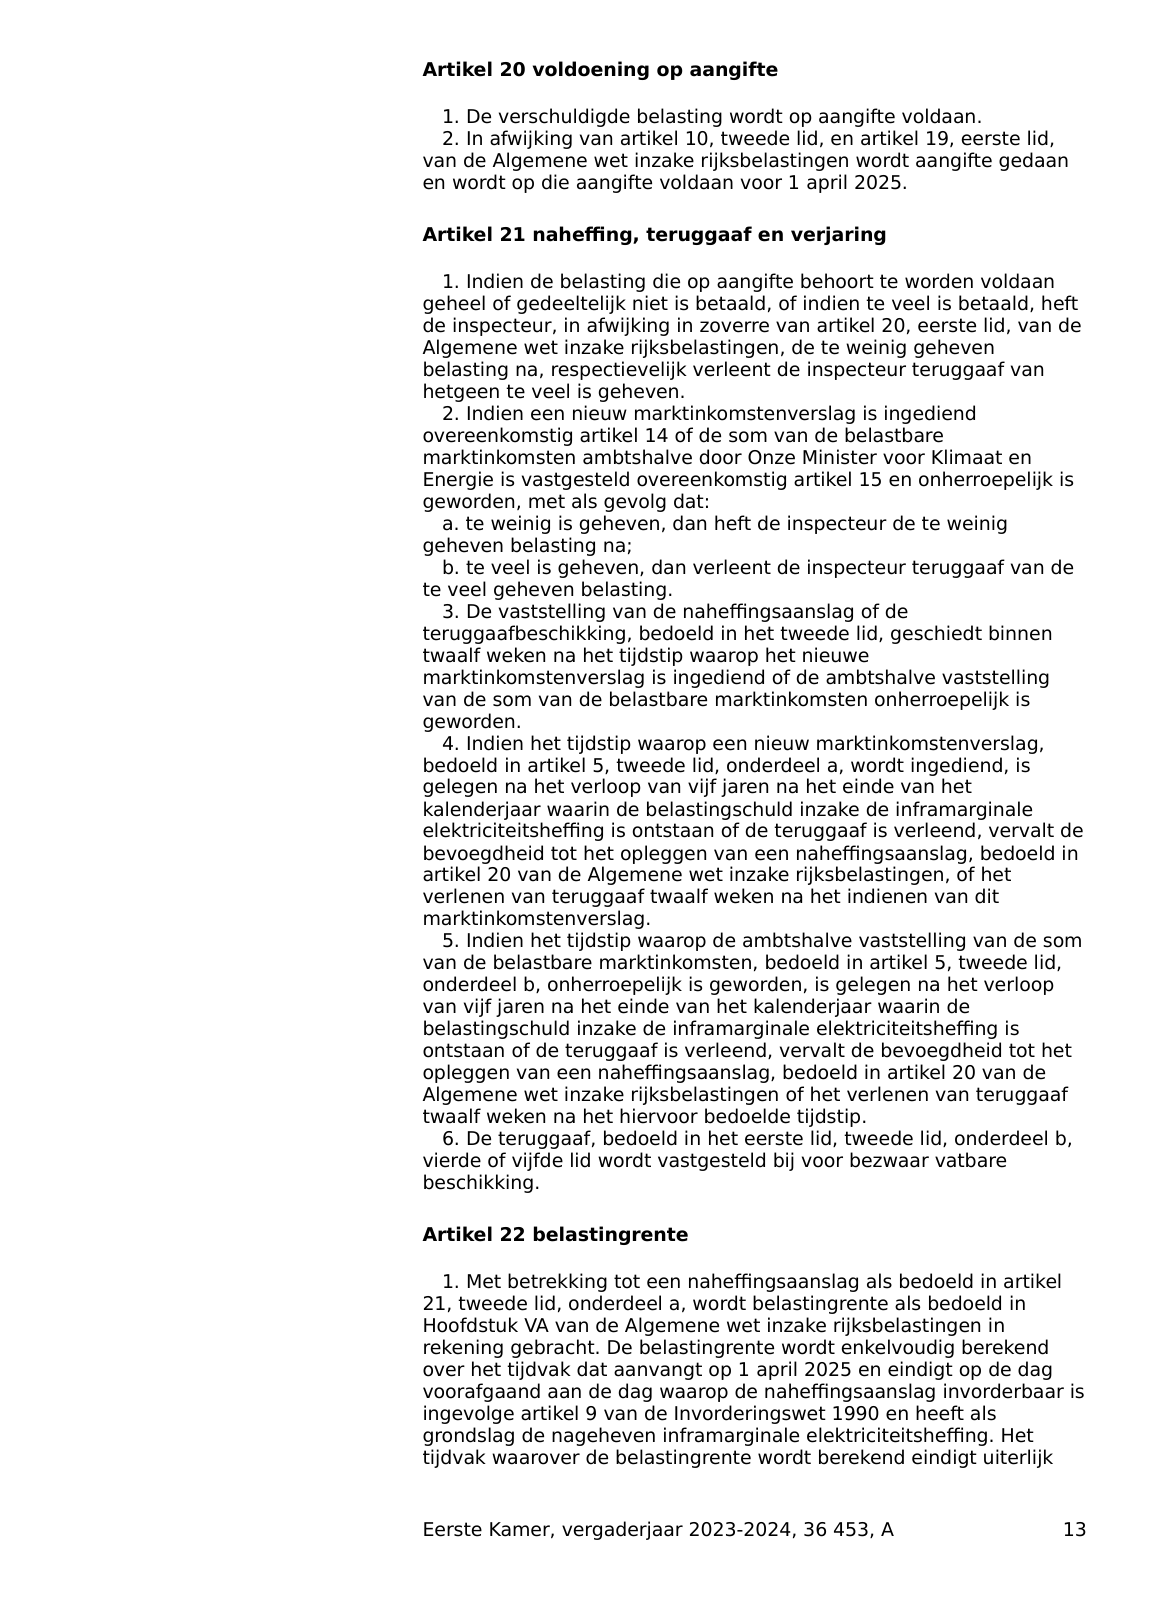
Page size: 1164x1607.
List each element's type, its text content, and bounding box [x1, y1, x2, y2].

text 2. In afwijking van artikel 10, tweede lid, en artikel 19, eerste lid, van de Algemene wet inzake rijksbelastingen wordt aangifte gedaan en wordt op die aangifte voldaan voor 1 april 2025. [422, 128, 1087, 194]
text 5. Indien het tijdstip waarop de ambtshalve vaststelling van de som van de belastbare marktinkomsten, bedoeld in artikel 5, tweede lid, onderdeel b, onherroepelijk is geworden, is gelegen na het verloop van vijf jaren na het einde van het kalenderjaar waarin de belastingschuld inzake de inframarginale elektriciteitsheffing is ontstaan of de teruggaaf is verleend, vervalt de bevoegdheid tot het opleggen van een naheffingsaanslag, bedoeld in artikel 20 van de Algemene wet inzake rijksbelastingen of het verlenen van teruggaaf twaalf weken na het hiervoor bedoelde tijdstip. [422, 930, 1087, 1128]
text 3. De vaststelling van de naheffingsaanslag of de teruggaafbeschikking, bedoeld in het tweede lid, geschiedt binnen twaalf weken na het tijdstip waarop het nieuwe marktinkomstenverslag is ingediend of de ambtshalve vaststelling van de som van de belastbare marktinkomsten onherroepelijk is geworden. [422, 601, 1087, 732]
subtitle Artikel 22 belastingrente [422, 1224, 1087, 1246]
text 6. De teruggaaf, bedoeld in het eerste lid, tweede lid, onderdeel b, vierde of vijfde lid wordt vastgesteld bij voor bezwaar vatbare beschikking. [422, 1128, 1087, 1194]
text 1. Indien de belasting die op aangifte behoort te worden voldaan geheel of gedeeltelijk niet is betaald, of indien te veel is betaald, heft de inspecteur, in afwijking in zoverre van artikel 20, eerste lid, van de Algemene wet inzake rijksbelastingen, de te weinig geheven belasting na, respectievelijk verleent de inspecteur teruggaaf van hetgeen te veel is geheven. [422, 271, 1087, 403]
text 2. Indien een nieuw marktinkomstenverslag is ingediend overeenkomstig artikel 14 of de som van de belastbare marktinkomsten ambtshalve door Onze Minister voor Klimaat en Energie is vastgesteld overeenkomstig artikel 15 en onherroepelijk is geworden, met als gevolg dat: [422, 403, 1087, 513]
subtitle Artikel 21 naheffing, teruggaaf en verjaring [422, 224, 1087, 246]
subtitle Artikel 20 voldoening op aangifte [422, 59, 1087, 81]
text 1. De verschuldigde belasting wordt op aangifte voldaan. [422, 106, 1087, 128]
text b. te veel is geheven, dan verleent de inspecteur teruggaaf van de te veel geheven belasting. [422, 557, 1087, 601]
text 4. Indien het tijdstip waarop een nieuw marktinkomstenverslag, bedoeld in artikel 5, tweede lid, onderdeel a, wordt ingediend, is gelegen na het verloop van vijf jaren na het einde van het kalenderjaar waarin de belastingschuld inzake de inframarginale elektriciteitsheffing is ontstaan of de teruggaaf is verleend, vervalt de bevoegdheid tot het opleggen van een naheffingsaanslag, bedoeld in artikel 20 van de Algemene wet inzake rijksbelastingen, of het verlenen van teruggaaf twaalf weken na het indienen van dit marktinkomstenverslag. [422, 732, 1087, 930]
text a. te weinig is geheven, dan heft de inspecteur de te weinig geheven belasting na; [422, 513, 1087, 557]
text 1. Met betrekking tot een naheffingsaanslag als bedoeld in artikel 21, tweede lid, onderdeel a, wordt belastingrente als bedoeld in Hoofdstuk VA van de Algemene wet inzake rijksbelastingen in rekening gebracht. De belastingrente wordt enkelvoudig berekend over het tijdvak dat aanvangt op 1 april 2025 en eindigt op de dag voorafgaand aan de dag waarop de naheffingsaanslag invorderbaar is ingevolge artikel 9 van de Invorderingswet 1990 en heeft als grondslag de nageheven inframarginale elektriciteitsheffing. Het tijdvak waarover de belastingrente wordt berekend eindigt uiterlijk [422, 1271, 1087, 1469]
